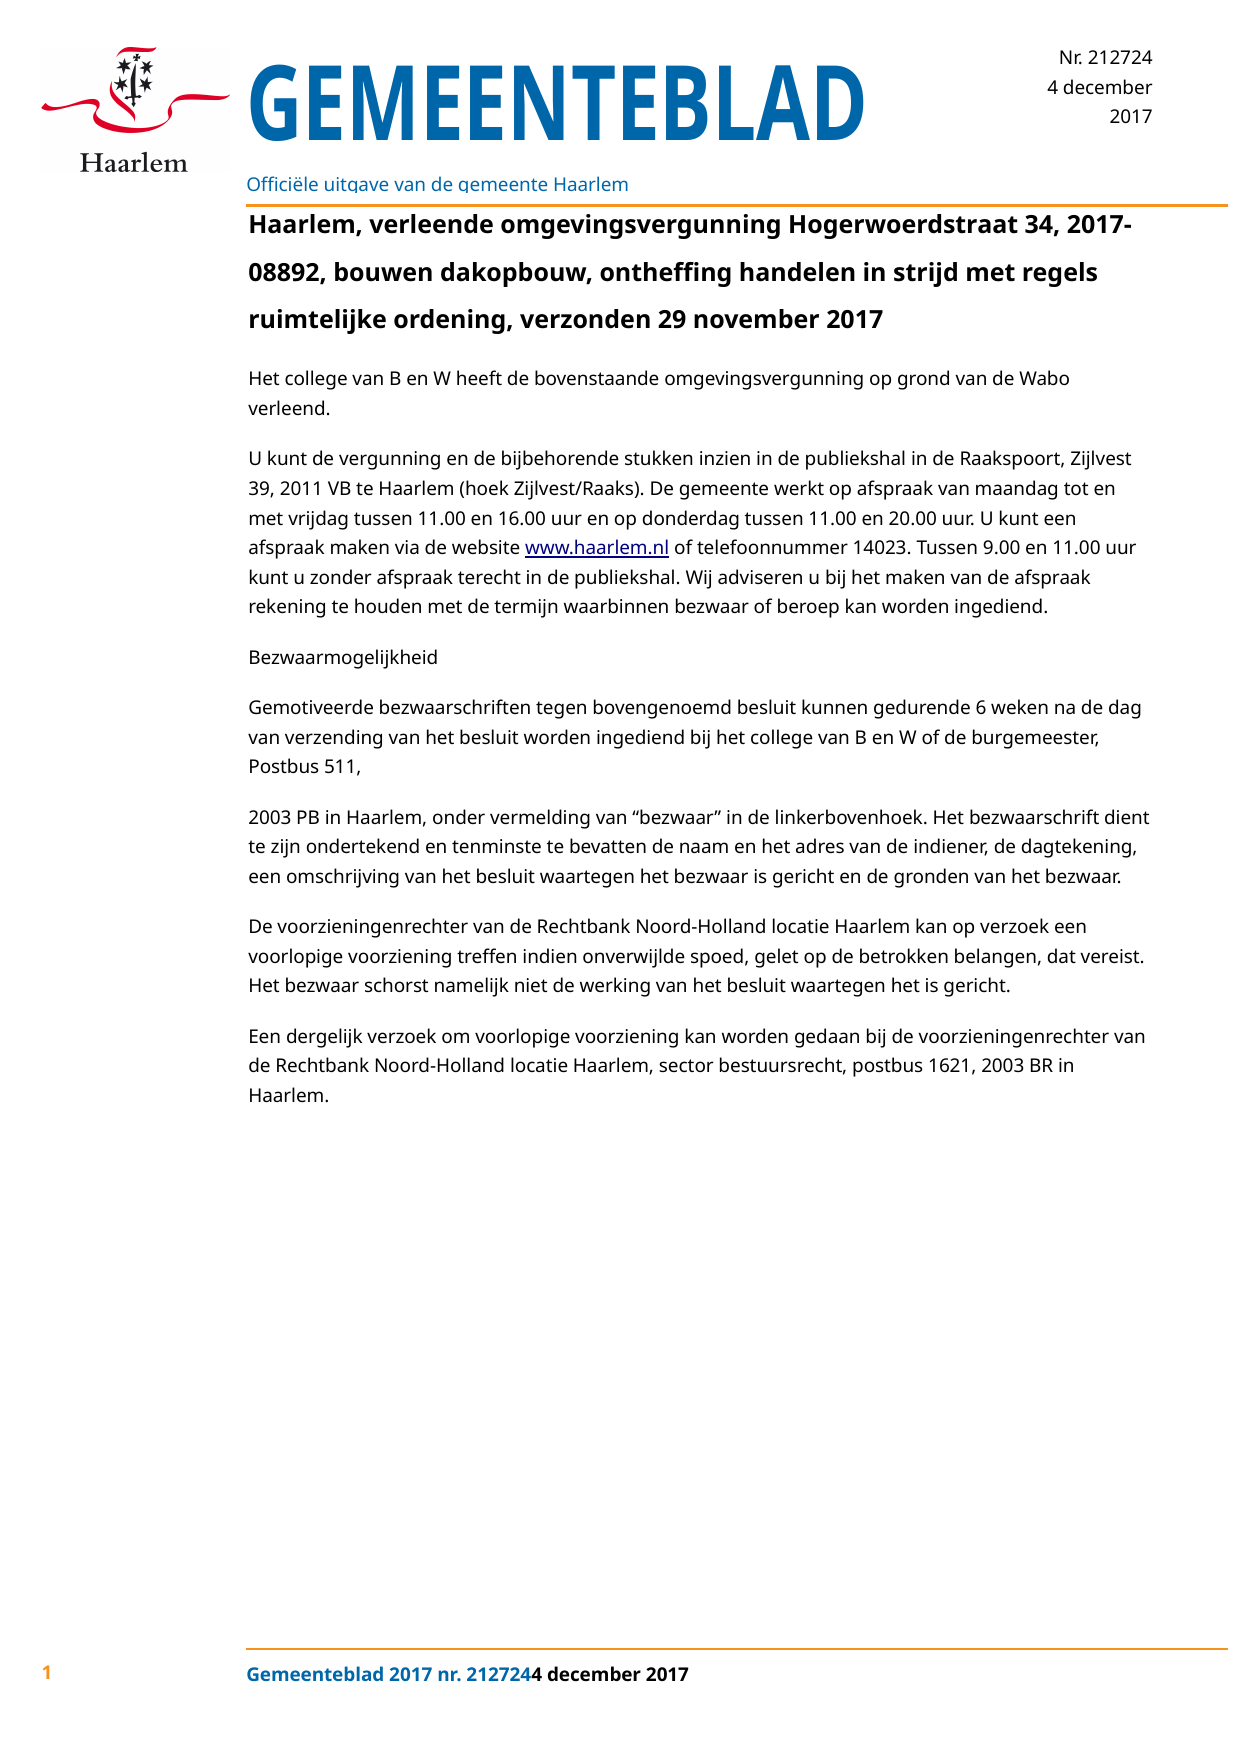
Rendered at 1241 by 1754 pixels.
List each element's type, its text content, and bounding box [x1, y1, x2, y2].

text U kunt de vergunning en de bijbehorende stukken inzien in de publiekshal in de Raakspoort, Zijlvest 39, 2011 VB te Haarlem (hoek Zijlvest/Raaks). De gemeente werkt op afspraak van maandag tot en met vrijdag tussen 11.00 en 16.00 uur en op donderdag tussen 11.00 en 20.00 uur. U kunt een afspraak maken via de website www.haarlem.nl of telefoonnummer 14023. Tussen 9.00 en 11.00 uur kunt u zonder afspraak terecht in de publiekshal. Wij adviseren u bij het maken van de afspraak rekening te houden met de termijn waarbinnen bezwaar of beroep kan worden ingediend. [248, 446, 1152, 619]
text 2003 PB in Haarlem, onder vermelding van “bezwaar” in de linkerbovenhoek. Het bezwaarschrift dient te zijn ondertekend en tenminste te bevatten de naam en het adres van de indiener, de dagtekening, een omschrijving van het besluit waartegen het bezwaar is gericht en de gronden van het bezwaar. [248, 804, 1152, 889]
text Bezwaarmogelijkheid [248, 644, 1152, 669]
text De voorzieningenrechter van de Rechtbank Noord-Holland locatie Haarlem kan op verzoek een voorlopige voorziening treffen indien onverwijlde spoed, gelet op de betrokken belangen, dat vereist. Het bezwaar schorst namelijk niet de werking van het besluit waartegen het is gericht. [248, 913, 1152, 998]
text Het college van B en W heeft de bovenstaande omgevingsvergunning op grond van de Wabo verleend. [248, 366, 1152, 421]
picture [41, 47, 231, 172]
text Een dergelijk verzoek om voorlopige voorziening kan worden gedaan bij de voorzieningenrechter van de Rechtbank Noord-Holland locatie Haarlem, sector bestuursrecht, postbus 1621, 2003 BR in Haarlem. [248, 1023, 1152, 1108]
text Gemotiveerde bezwaarschriften tegen bovengenoemd besluit kunnen gedurende 6 weken na de dag van verzending van het besluit worden ingediend bij het college van B en W of de burgemeester, Postbus 511, [248, 694, 1152, 779]
text Haarlem, verleende omgevingsvergunning Hogerwoerdstraat 34, 2017-08892, bouwen dakopbouw, ontheffing handelen in strijd met regels ruimtelijke ordening, verzonden 29 november 2017 [248, 207, 1152, 336]
